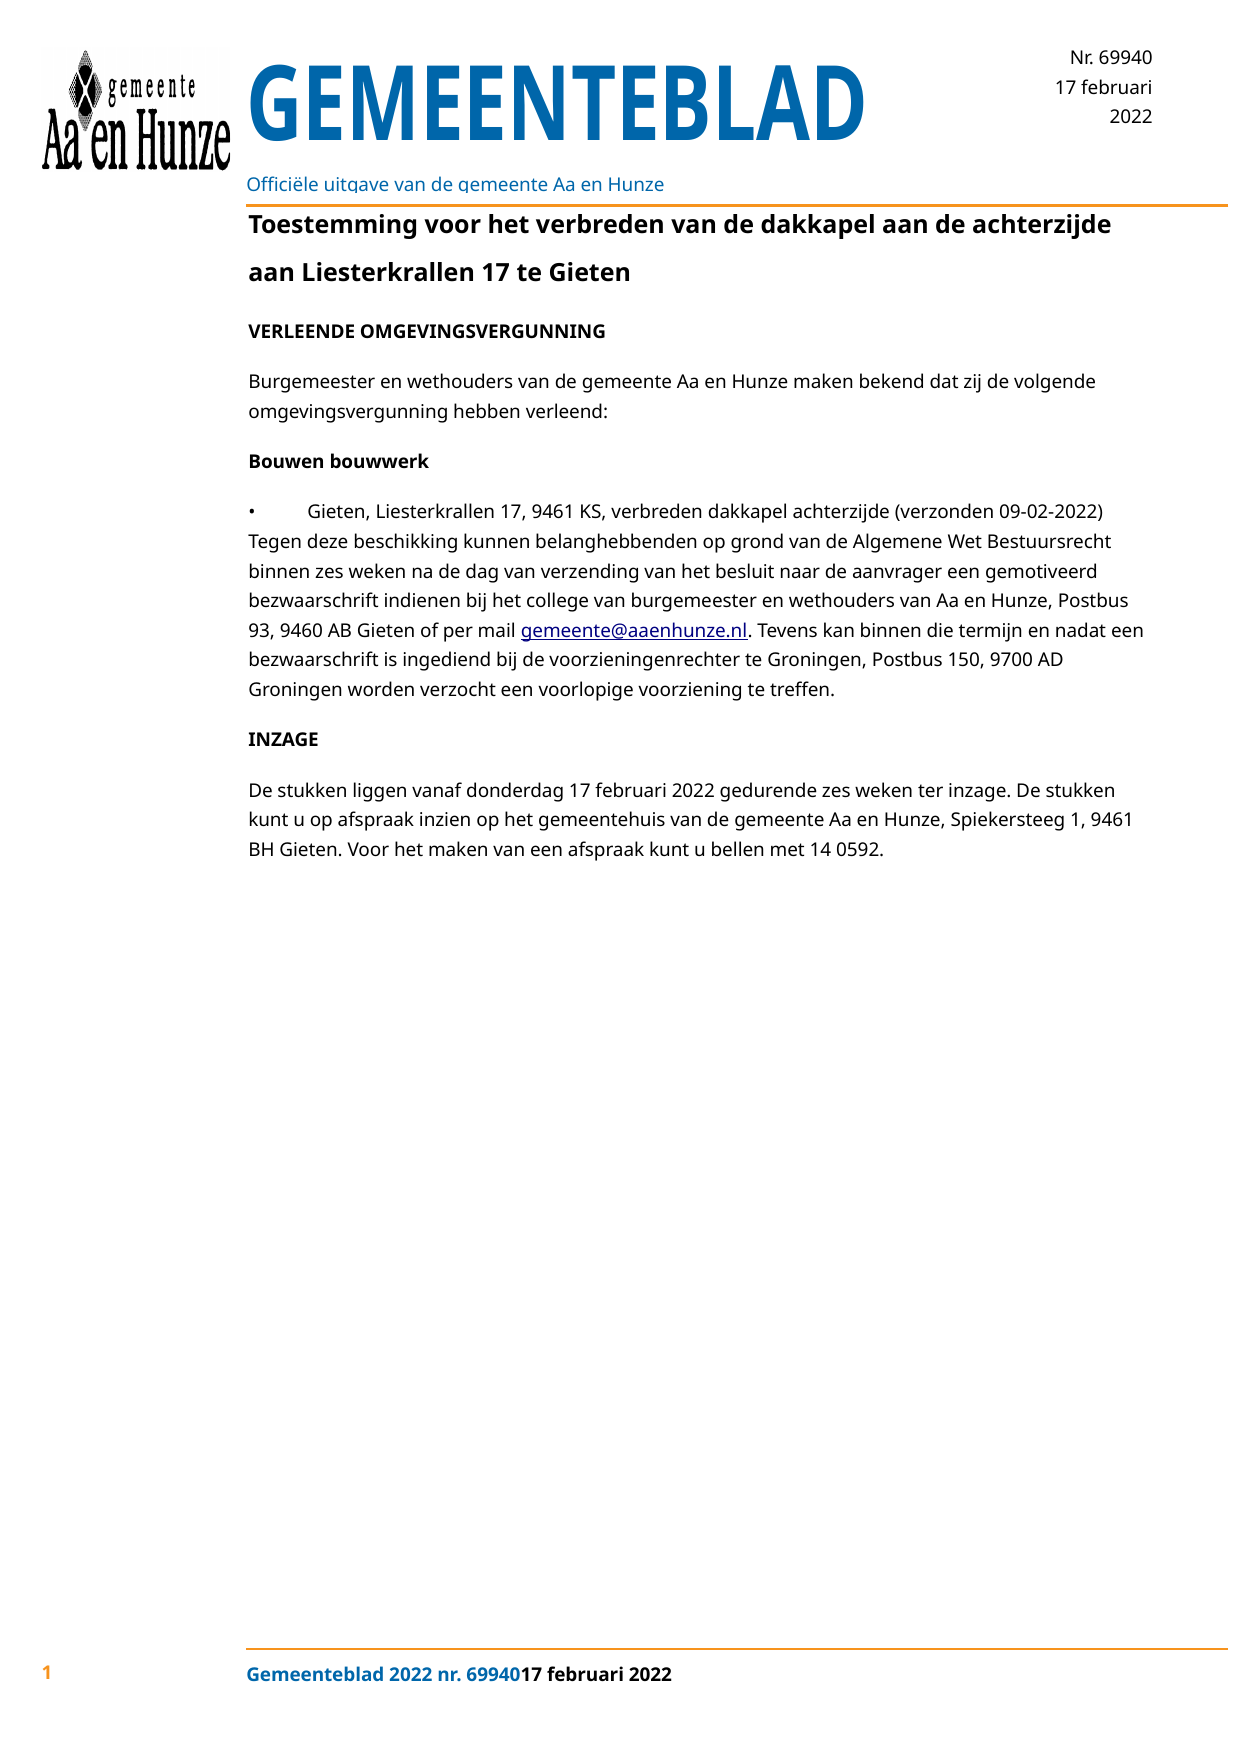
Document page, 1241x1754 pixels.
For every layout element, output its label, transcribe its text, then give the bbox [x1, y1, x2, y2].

text Burgemeester en wethouders van de gemeente Aa en Hunze maken bekend dat zij de volgende omgevingsvergunning hebben verleend: [248, 368, 1152, 424]
text De stukken liggen vanaf donderdag 17 februari 2022 gedurende zes weken ter inzage. De stukken kunt u op afspraak inzien op het gemeentehuis van de gemeente Aa en Hunze, Spiekersteeg 1, 9461 BH Gieten. Voor het maken van een afspraak kunt u bellen met 14 0592. [248, 777, 1152, 862]
text Toestemming voor het verbreden van de dakkapel aan de achterzijde aan Liesterkrallen 17 te Gieten [248, 207, 1152, 288]
list Gieten, Liesterkrallen 17, 9461 KS, verbreden dakkapel achterzijde (verzonden 09-02-2022) [248, 499, 1152, 524]
text INZAGE [248, 727, 1152, 752]
text Bouwen bouwwerk [248, 448, 1152, 474]
picture [41, 47, 231, 172]
text VERLEENDE OMGEVINGSVERGUNNING [248, 318, 1152, 344]
text Tegen deze beschikking kunnen belanghebbenden op grond van de Algemene Wet Bestuursrecht binnen zes weken na de dag van verzending van het besluit naar de aanvrager een gemotiveerd bezwaarschrift indienen bij het college van burgemeester en wethouders van Aa en Hunze, Postbus 93, 9460 AB Gieten of per mail gemeente@aaenhunze.nl. Tevens kan binnen die termijn en nadat een bezwaarschrift is ingediend bij de voorzieningenrechter te Groningen, Postbus 150, 9700 AD Groningen worden verzocht een voorlopige voorziening te treffen. [248, 528, 1152, 702]
